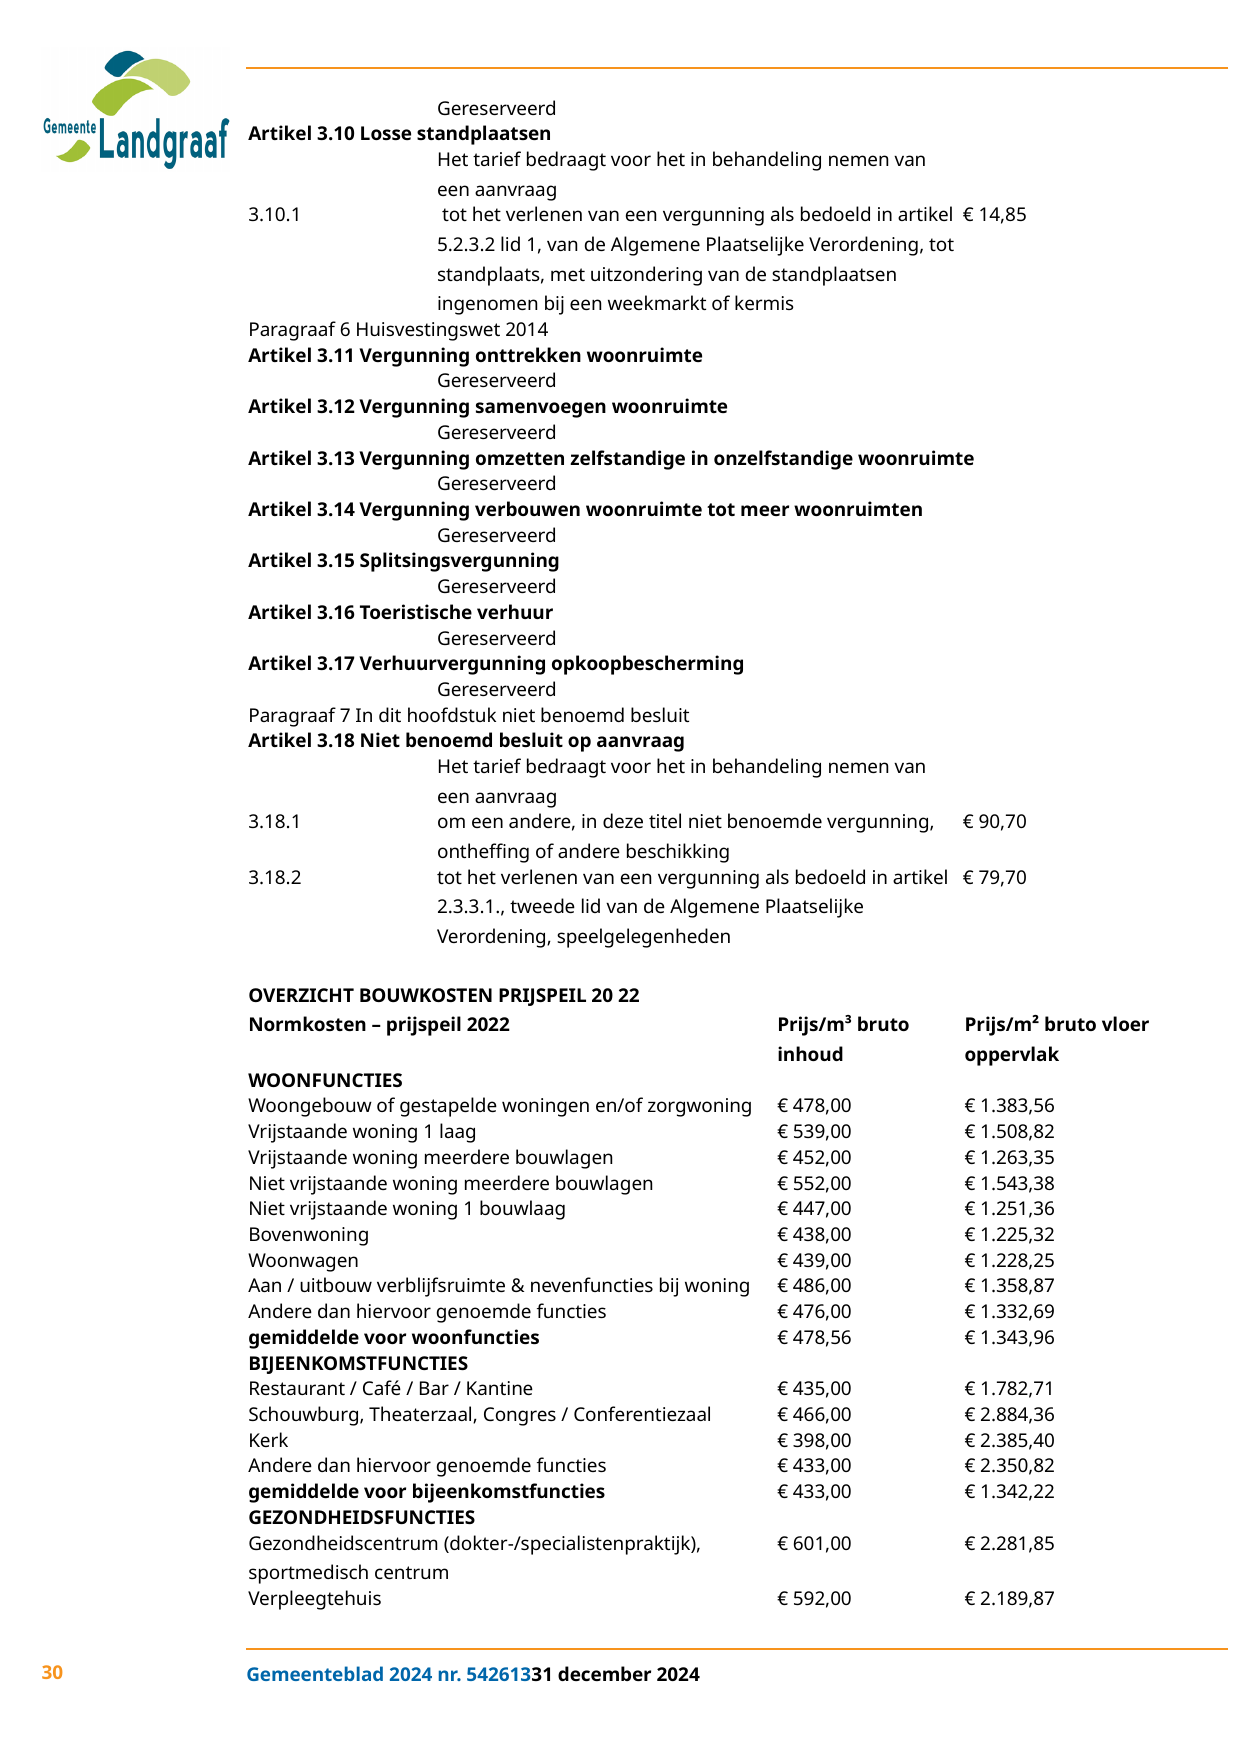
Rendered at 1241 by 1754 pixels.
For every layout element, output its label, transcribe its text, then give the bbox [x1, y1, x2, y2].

table_cell Gereserveerd [437, 95, 963, 121]
table_cell € 2.350,82 [964, 1453, 1152, 1478]
table_cell Gereserveerd [437, 573, 963, 599]
table_cell Paragraaf 6 Huisvestingswet 2014 [248, 316, 1152, 342]
table_cell [777, 1067, 964, 1092]
table_cell € 2.189,87 [964, 1585, 1152, 1611]
table_cell € 1.543,38 [964, 1170, 1152, 1195]
table_cell Niet vrijstaande woning 1 bouwlaag [248, 1195, 777, 1221]
table_cell [248, 368, 437, 393]
table_cell [963, 419, 1152, 445]
table_cell Het tarief bedraagt voor het in behandeling nemen van een aanvraag [437, 146, 963, 202]
table_cell € 1.343,96 [964, 1324, 1152, 1350]
table_cell gemiddelde voor woonfuncties [248, 1324, 777, 1350]
table_cell € 1.342,22 [964, 1479, 1152, 1504]
table_cell € 1.251,36 [964, 1195, 1152, 1221]
table_cell gemiddelde voor bijeenkomstfuncties [248, 1479, 777, 1504]
table_cell om een andere, in deze titel niet benoemde vergunning, ontheffing of andere beschikking [437, 809, 963, 864]
table_cell € 552,00 [777, 1170, 964, 1195]
table_header Prijs/m³ bruto inhoud [777, 1011, 964, 1067]
table_cell Verpleegtehuis [248, 1585, 777, 1611]
table_cell 3.10.1 [248, 202, 437, 316]
table_cell Gereserveerd [437, 368, 963, 393]
table_cell Woonwagen [248, 1247, 777, 1273]
table_cell € 2.281,85 [964, 1530, 1152, 1585]
table_cell Paragraaf 7 In dit hoofdstuk niet benoemd besluit [248, 702, 1152, 728]
table_cell € 1.782,71 [964, 1376, 1152, 1401]
table_cell € 478,56 [777, 1324, 964, 1350]
table_cell Gereserveerd [437, 419, 963, 445]
table_cell Gereserveerd [437, 676, 963, 702]
table_cell € 1.228,25 [964, 1247, 1152, 1273]
table_cell € 433,00 [777, 1479, 964, 1504]
table_cell Andere dan hiervoor genoemde functies [248, 1453, 777, 1478]
table_cell [248, 625, 437, 651]
table_cell [248, 676, 437, 702]
table_cell [248, 95, 437, 121]
table_cell [963, 522, 1152, 548]
text OVERZICHT BOUWKOSTEN PRIJSPEIL 20 22 [248, 982, 1152, 1007]
table_cell tot het verlenen van een vergunning als bedoeld in artikel 2.3.3.1., tweede lid van de Algemene Plaatselijke Verordening, speelgelegenheden [437, 864, 963, 949]
table_header Prijs/m² bruto vloer oppervlak [964, 1011, 1152, 1067]
table_cell Gereserveerd [437, 625, 963, 651]
table_cell Artikel 3.16 Toeristische verhuur [248, 599, 1152, 625]
table_cell Artikel 3.12 Vergunning samenvoegen woonruimte [248, 393, 1152, 419]
picture [41, 47, 231, 172]
table_cell [963, 368, 1152, 393]
table_cell Gereserveerd [437, 470, 963, 496]
table_cell € 433,00 [777, 1453, 964, 1478]
table_cell Schouwburg, Theaterzaal, Congres / Conferentiezaal [248, 1401, 777, 1427]
table_cell € 478,00 [777, 1093, 964, 1118]
table_cell [963, 95, 1152, 121]
table_cell Bovenwoning [248, 1221, 777, 1247]
table_cell € 438,00 [777, 1221, 964, 1247]
table_cell [248, 146, 437, 202]
table_cell € 452,00 [777, 1144, 964, 1170]
table_cell [964, 1067, 1152, 1092]
table_cell BIJEENKOMSTFUNCTIES [248, 1350, 777, 1376]
table_cell Artikel 3.10 Losse standplaatsen [248, 121, 1152, 146]
table_header Normkosten – prijspeil 2022 [248, 1011, 777, 1067]
table_cell [248, 573, 437, 599]
table_cell 3.18.2 [248, 864, 437, 949]
table_cell € 439,00 [777, 1247, 964, 1273]
table_cell [248, 470, 437, 496]
table_cell € 1.383,56 [964, 1093, 1152, 1118]
table_cell Artikel 3.13 Vergunning omzetten zelfstandige in onzelfstandige woonruimte [248, 445, 1152, 470]
table_cell [248, 522, 437, 548]
table_cell Kerk [248, 1427, 777, 1453]
table_cell € 2.884,36 [964, 1401, 1152, 1427]
table_cell € 601,00 [777, 1530, 964, 1585]
table_cell € 398,00 [777, 1427, 964, 1453]
table_cell € 539,00 [777, 1118, 964, 1144]
table_cell Artikel 3.14 Vergunning verbouwen woonruimte tot meer woonruimten [248, 496, 1152, 522]
table_cell [964, 1504, 1152, 1530]
table_cell € 14,85 [963, 202, 1152, 316]
table_cell € 435,00 [777, 1376, 964, 1401]
table_cell € 1.508,82 [964, 1118, 1152, 1144]
table_cell Woongebouw of gestapelde woningen en/of zorgwoning [248, 1093, 777, 1118]
table_cell Vrijstaande woning 1 laag [248, 1118, 777, 1144]
table_cell WOONFUNCTIES [248, 1067, 777, 1092]
table_cell Artikel 3.18 Niet benoemd besluit op aanvraag [248, 728, 1152, 753]
table_cell Artikel 3.11 Vergunning onttrekken woonruimte [248, 342, 1152, 367]
table_cell Andere dan hiervoor genoemde functies [248, 1298, 777, 1324]
table_cell € 90,70 [963, 809, 1152, 864]
table_cell tot het verlenen van een vergunning als bedoeld in artikel 5.2.3.2 lid 1, van de Algemene Plaatselijke Verordening, tot standplaats, met uitzondering van de standplaatsen ingenomen bij een weekmarkt of kermis [437, 202, 963, 316]
table_cell Restaurant / Café / Bar / Kantine [248, 1376, 777, 1401]
table_cell [248, 419, 437, 445]
table_cell [963, 625, 1152, 651]
table_cell 3.18.1 [248, 809, 437, 864]
table_cell GEZONDHEIDSFUNCTIES [248, 1504, 777, 1530]
table_cell € 1.225,32 [964, 1221, 1152, 1247]
table_cell Artikel 3.15 Splitsingsvergunning [248, 548, 1152, 573]
table_cell € 1.332,69 [964, 1298, 1152, 1324]
table_cell € 592,00 [777, 1585, 964, 1611]
table_cell [963, 573, 1152, 599]
table_cell Vrijstaande woning meerdere bouwlagen [248, 1144, 777, 1170]
table_cell Artikel 3.17 Verhuurvergunning opkoopbescherming [248, 651, 1152, 676]
table_cell Gereserveerd [437, 522, 963, 548]
table_cell [963, 676, 1152, 702]
table_cell [777, 1350, 964, 1376]
table_cell Gezondheidscentrum (dokter-/specialistenpraktijk), sportmedisch centrum [248, 1530, 777, 1585]
table_cell € 1.263,35 [964, 1144, 1152, 1170]
table_cell [964, 1350, 1152, 1376]
table_cell € 486,00 [777, 1273, 964, 1298]
table_cell € 1.358,87 [964, 1273, 1152, 1298]
table_cell € 447,00 [777, 1195, 964, 1221]
table_cell [248, 754, 437, 809]
table_cell € 466,00 [777, 1401, 964, 1427]
table_cell [963, 146, 1152, 202]
table_cell [963, 470, 1152, 496]
table_cell € 476,00 [777, 1298, 964, 1324]
table_cell [963, 754, 1152, 809]
table_cell € 79,70 [963, 864, 1152, 949]
table_cell Niet vrijstaande woning meerdere bouwlagen [248, 1170, 777, 1195]
table_cell Het tarief bedraagt voor het in behandeling nemen van een aanvraag [437, 754, 963, 809]
table_cell Aan / uitbouw verblijfsruimte & nevenfuncties bij woning [248, 1273, 777, 1298]
table_cell € 2.385,40 [964, 1427, 1152, 1453]
table_cell [777, 1504, 964, 1530]
